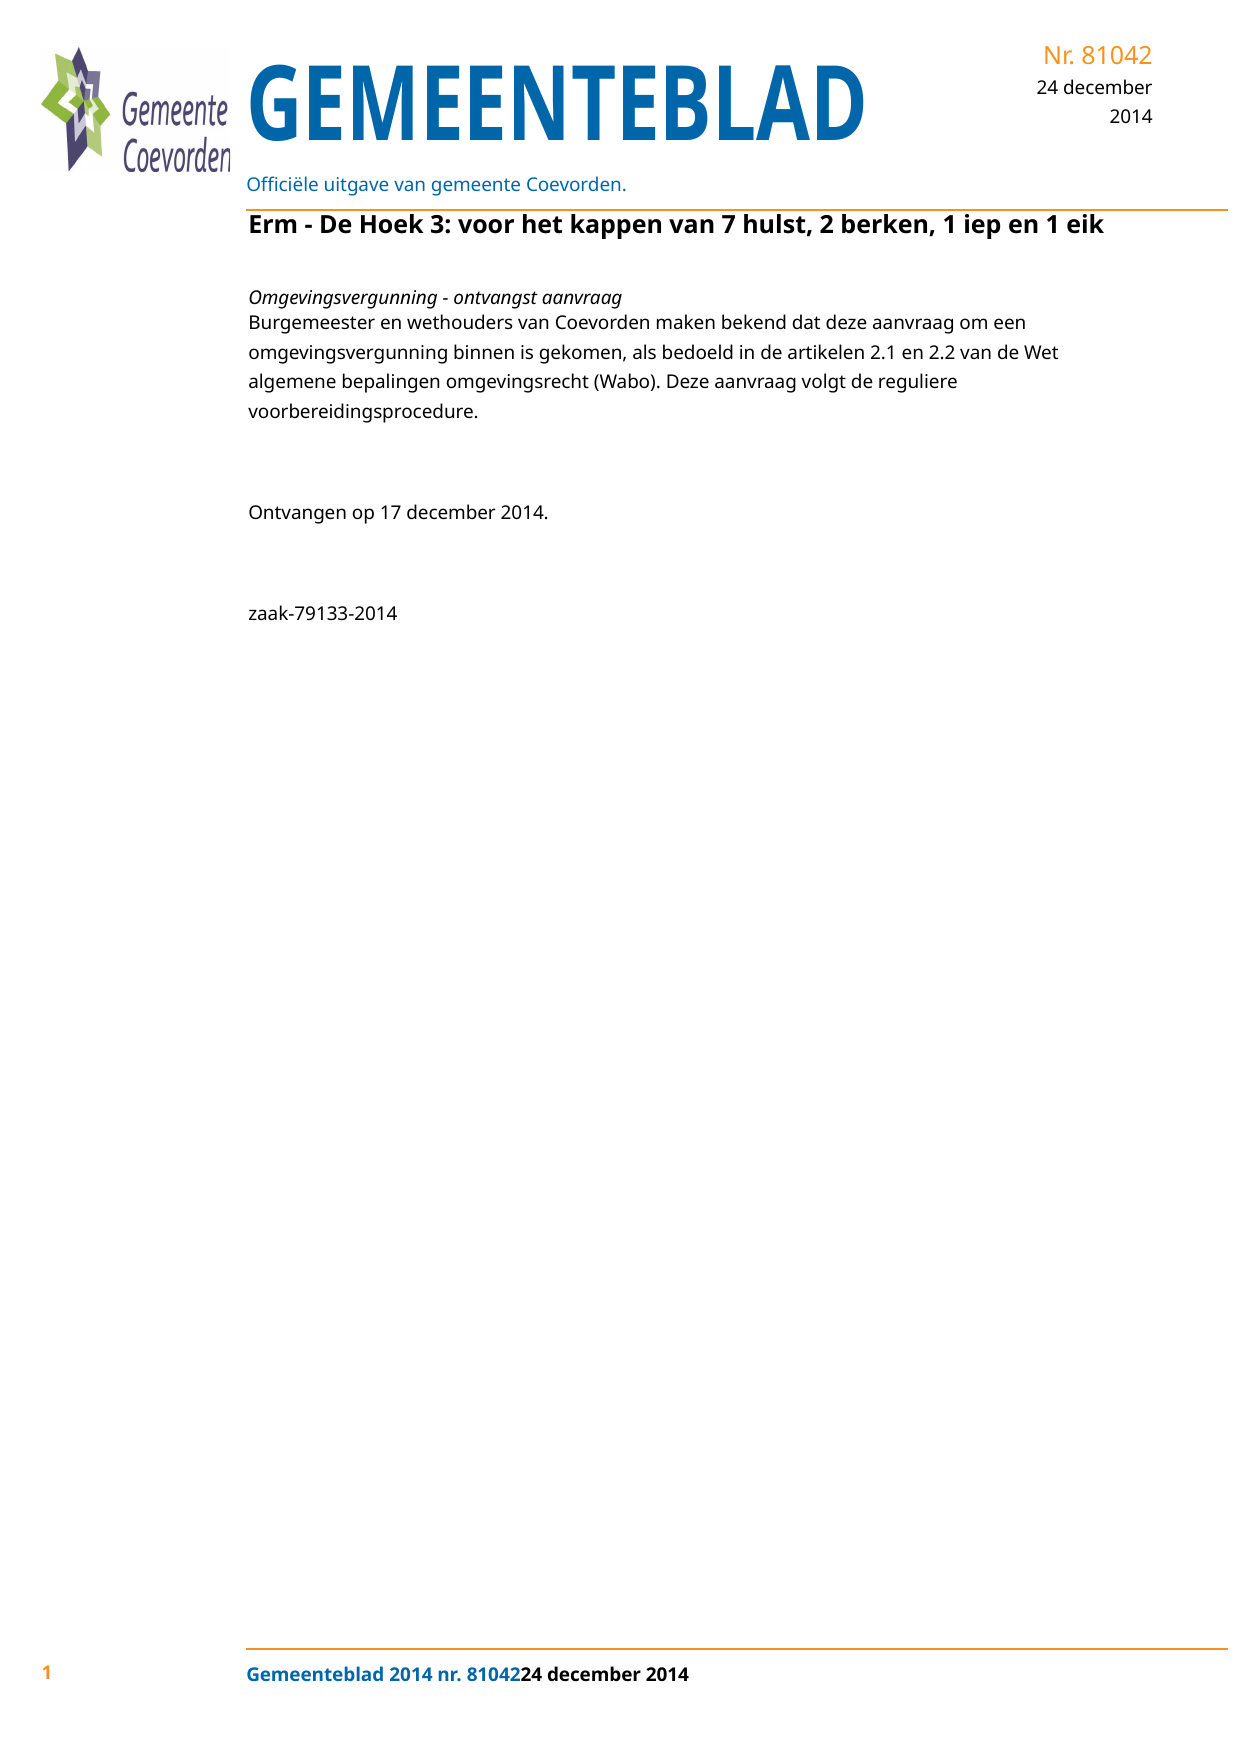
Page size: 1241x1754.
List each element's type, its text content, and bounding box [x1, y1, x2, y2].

text Erm - De Hoek 3: voor het kappen van 7 hulst, 2 berken, 1 iep en 1 eik [248, 211, 1152, 241]
text Burgemeester en wethouders van Coevorden maken bekend dat deze aanvraag om een omgevingsvergunning binnen is gekomen, als bedoeld in de artikelen 2.1 en 2.2 van de Wet algemene bepalingen omgevingsrecht (Wabo). Deze aanvraag volgt de reguliere voorbereidingsprocedure. [248, 309, 1152, 424]
picture [41, 47, 231, 172]
text Omgevingsvergunning - ontvangst aanvraag [248, 284, 1152, 309]
text Ontvangen op 17 december 2014. [248, 499, 1152, 525]
text zaak-79133-2014 [248, 600, 1152, 626]
